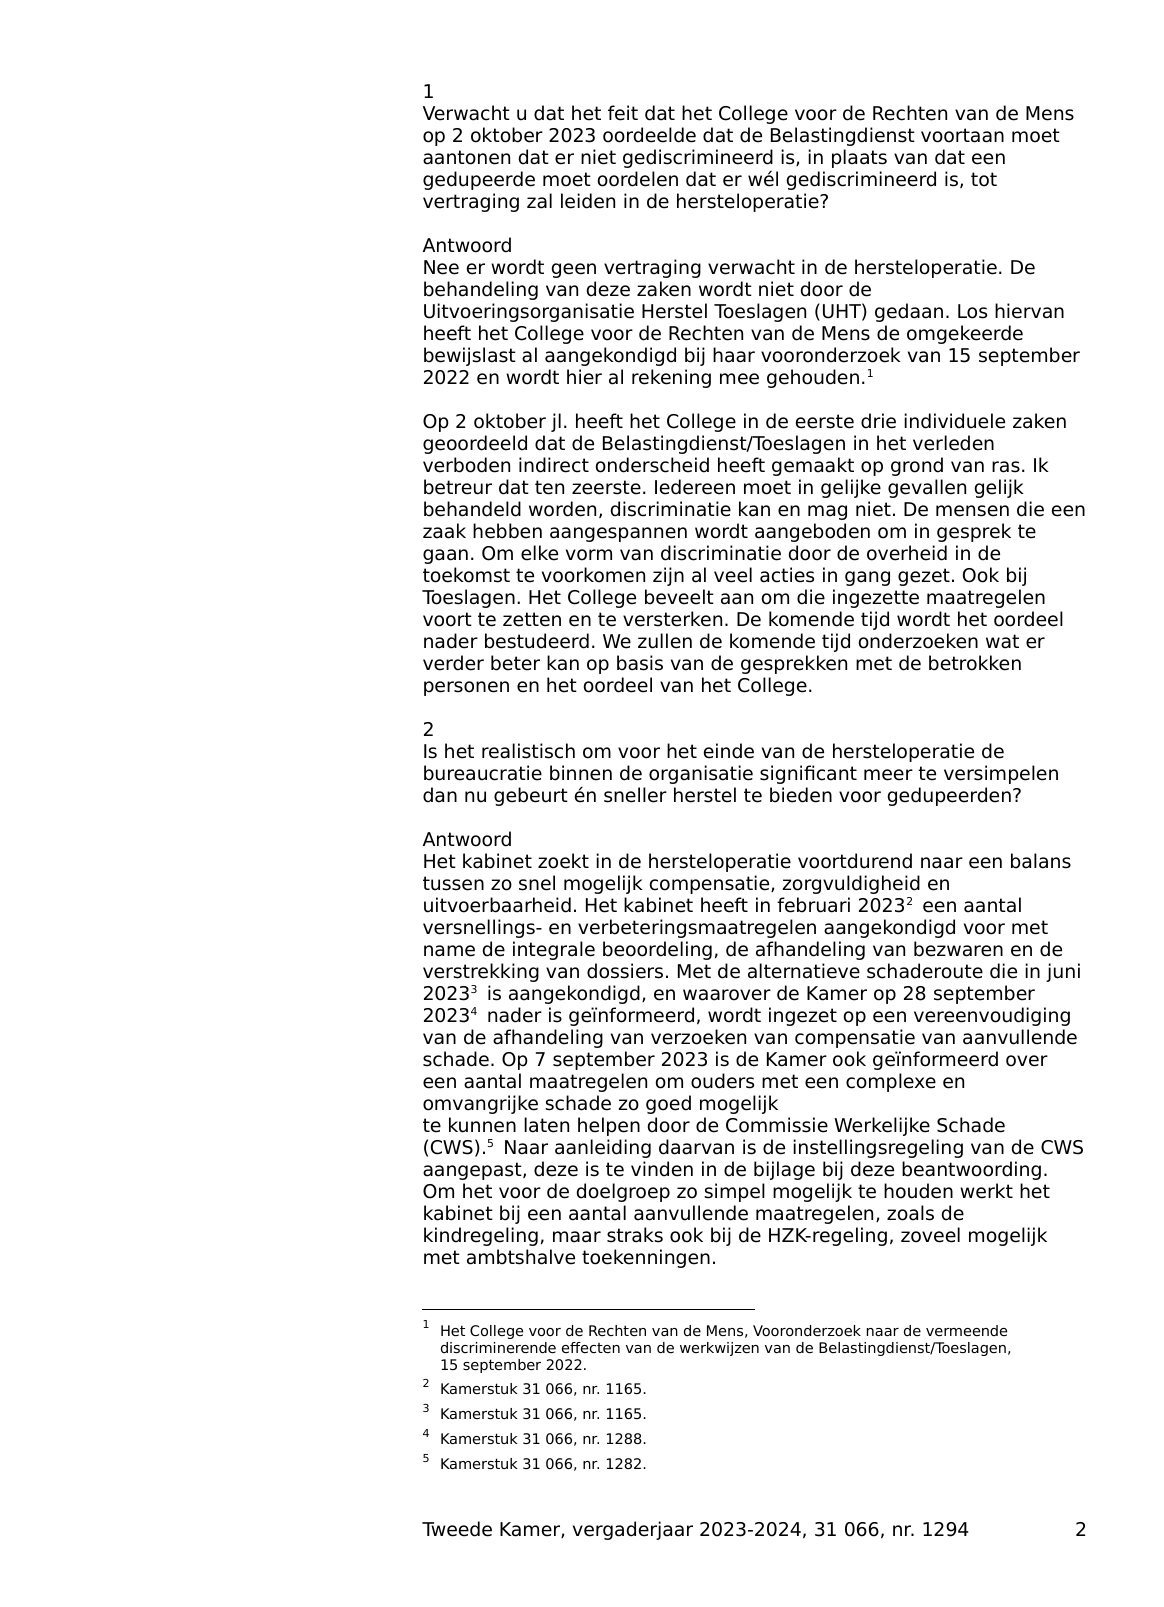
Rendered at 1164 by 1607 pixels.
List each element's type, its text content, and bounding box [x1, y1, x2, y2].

text 2 [422, 719, 1087, 741]
text Het kabinet zoekt in de hersteloperatie voortdurend naar een balans tussen zo snel mogelijk compensatie, zorgvuldigheid en uitvoerbaarheid. Het kabinet heeft in februari 2023 een aantal versnellings- en verbeteringsmaatregelen aangekondigd voor met name de integrale beoordeling, de afhandeling van bezwaren en de verstrekking van dossiers. Met de alternatieve schaderoute die in juni 2023 is aangekondigd, en waarover de Kamer op 28 september 2023 nader is geïnformeerd, wordt ingezet op een vereenvoudiging van de afhandeling van verzoeken van compensatie van aanvullende schade. Op 7 september 2023 is de Kamer ook geïnformeerd over een aantal maatregelen om ouders met een complexe en omvangrijke schade zo goed mogelijk [422, 851, 1087, 1115]
text Verwacht u dat het feit dat het College voor de Rechten van de Mens op 2 oktober 2023 oordeelde dat de Belastingdienst voortaan moet aantonen dat er niet gediscrimineerd is, in plaats van dat een gedupeerde moet oordelen dat er wél gediscrimineerd is, tot vertraging zal leiden in de hersteloperatie? [422, 103, 1087, 213]
text Kamerstuk 31 066, nr. 1165. [422, 1377, 1087, 1399]
text Antwoord [422, 829, 1087, 851]
text Kamerstuk 31 066, nr. 1165. [422, 1402, 1087, 1424]
text Kamerstuk 31 066, nr. 1282. [422, 1452, 1087, 1474]
text Nee er wordt geen vertraging verwacht in de hersteloperatie. De behandeling van deze zaken wordt niet door de Uitvoeringsorganisatie Herstel Toeslagen (UHT) gedaan. Los hiervan heeft het College voor de Rechten van de Mens de omgekeerde bewijslast al aangekondigd bij haar vooronderzoek van 15 september 2022 en wordt hier al rekening mee gehouden. [422, 257, 1087, 389]
text Op 2 oktober jl. heeft het College in de eerste drie individuele zaken geoordeeld dat de Belastingdienst/Toeslagen in het verleden verboden indirect onderscheid heeft gemaakt op grond van ras. Ik betreur dat ten zeerste. Iedereen moet in gelijke gevallen gelijk behandeld worden, discriminatie kan en mag niet. De mensen die een zaak hebben aangespannen wordt aangeboden om in gesprek te gaan. Om elke vorm van discriminatie door de overheid in de toekomst te voorkomen zijn al veel acties in gang gezet. Ook bij Toeslagen. Het College beveelt aan om die ingezette maatregelen voort te zetten en te versterken. De komende tijd wordt het oordeel nader bestudeerd. We zullen de komende tijd onderzoeken wat er verder beter kan op basis van de gesprekken met de betrokken personen en het oordeel van het College. [422, 411, 1087, 697]
text Is het realistisch om voor het einde van de hersteloperatie de bureaucratie binnen de organisatie significant meer te versimpelen dan nu gebeurt én sneller herstel te bieden voor gedupeerden? [422, 741, 1087, 807]
text Antwoord [422, 235, 1087, 257]
text Kamerstuk 31 066, nr. 1288. [422, 1427, 1087, 1449]
text te kunnen laten helpen door de Commissie Werkelijke Schade (CWS). Naar aanleiding daarvan is de instellingsregeling van de CWS aangepast, deze is te vinden in de bijlage bij deze beantwoording. Om het voor de doelgroep zo simpel mogelijk te houden werkt het kabinet bij een aantal aanvullende maatregelen, zoals de kindregeling, maar straks ook bij de HZK-regeling, zoveel mogelijk met ambtshalve toekenningen. [422, 1115, 1087, 1269]
text Het College voor de Rechten van de Mens, Vooronderzoek naar de vermeende discriminerende effecten van de werkwijzen van de Belastingdienst/Toeslagen, 15 september 2022. [422, 1318, 1087, 1374]
text 1 [422, 81, 1087, 103]
